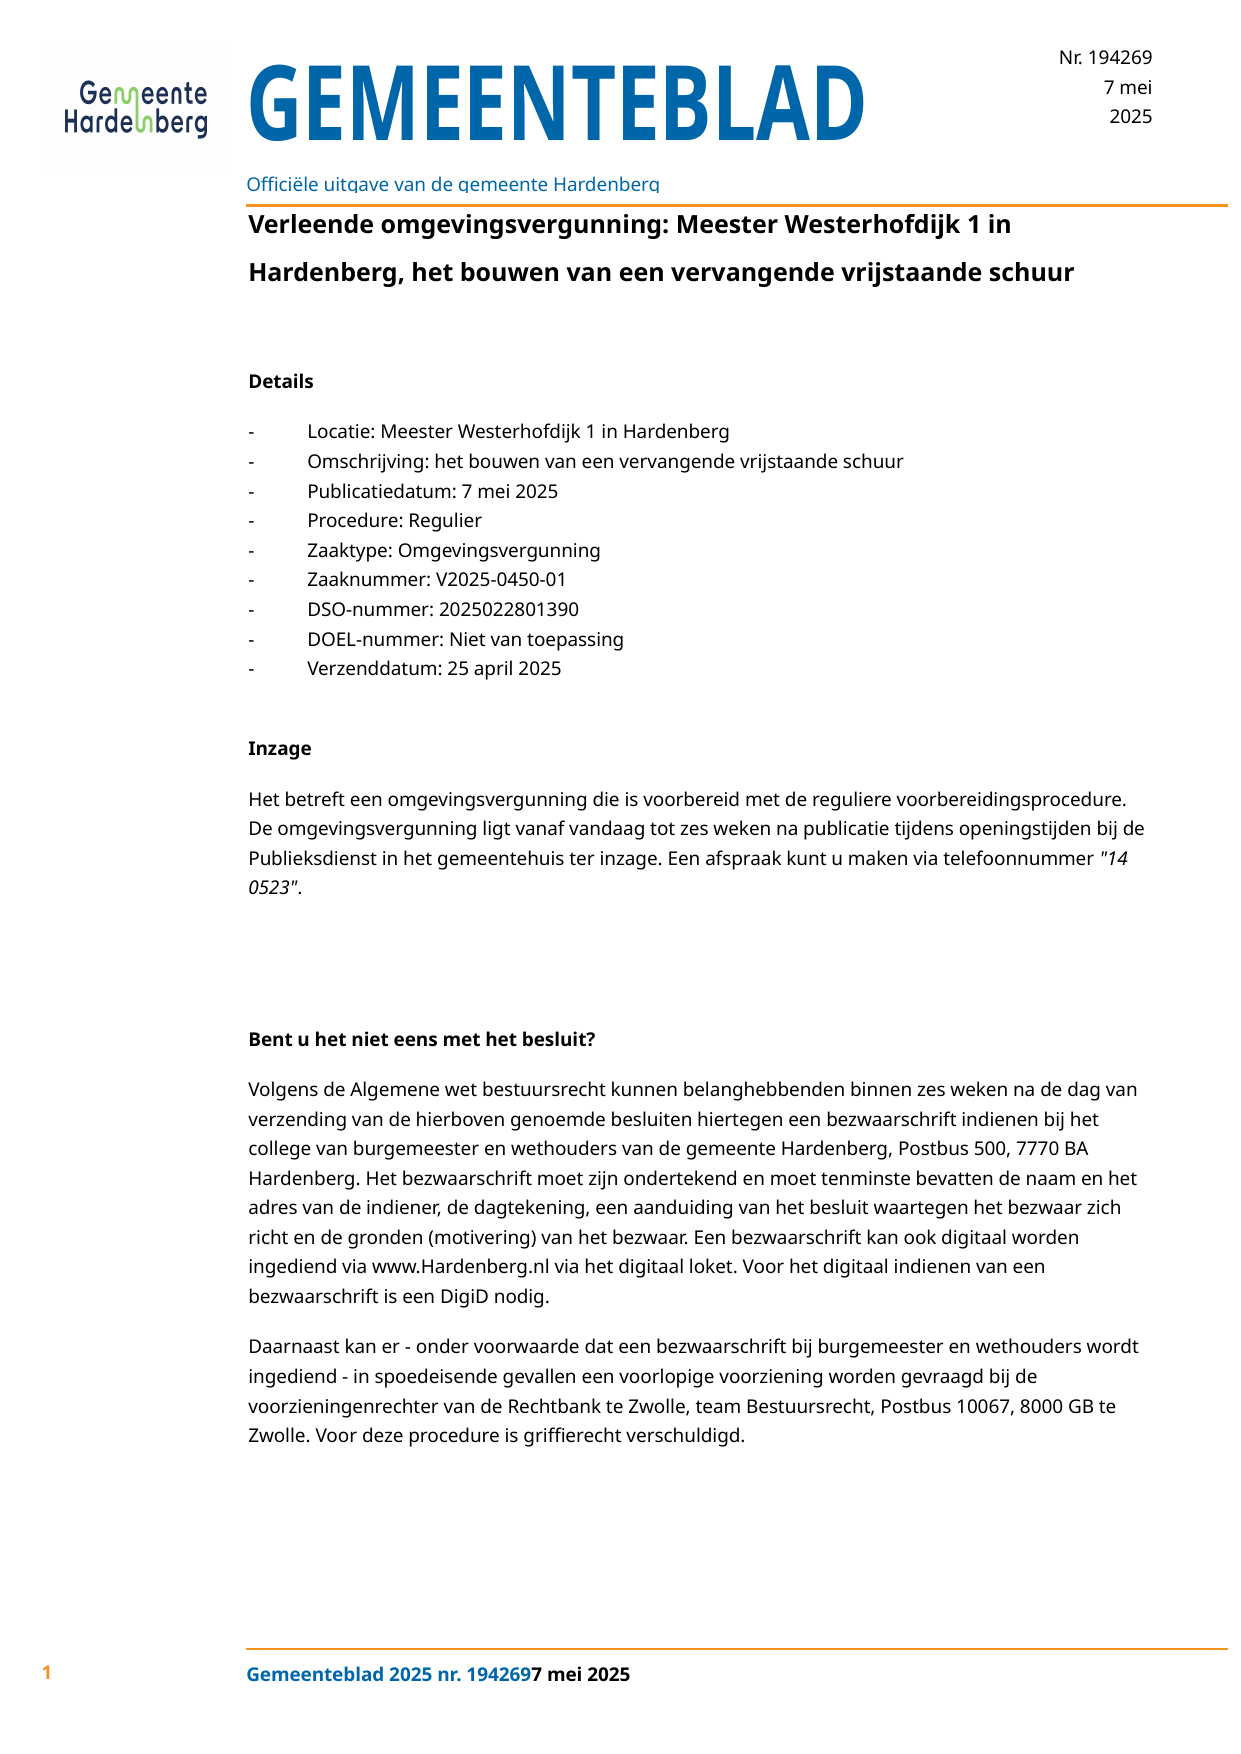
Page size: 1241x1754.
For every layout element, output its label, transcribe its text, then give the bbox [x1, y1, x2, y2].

text Volgens de Algemene wet bestuursrecht kunnen belanghebbenden binnen zes weken na de dag van verzending van de hierboven genoemde besluiten hiertegen een bezwaarschrift indienen bij het college van burgemeester en wethouders van de gemeente Hardenberg, Postbus 500, 7770 BA Hardenberg. Het bezwaarschrift moet zijn ondertekend en moet tenminste bevatten de naam en het adres van de indiener, de dagtekening, een aanduiding van het besluit waartegen het bezwaar zich richt en de gronden (motivering) van het bezwaar. Een bezwaarschrift kan ook digitaal worden ingediend via www.Hardenberg.nl via het digitaal loket. Voor het digitaal indienen van een bezwaarschrift is een DigiD nodig. [248, 1076, 1152, 1309]
list Locatie: Meester Westerhofdijk 1 in Hardenberg [248, 419, 1152, 444]
list Publicatiedatum: 7 mei 2025 [248, 478, 1152, 504]
list Zaaknummer: V2025-0450-01 [248, 567, 1152, 592]
list Omschrijving: het bouwen van een vervangende vrijstaande schuur [248, 448, 1152, 474]
list Zaaktype: Omgevingsvergunning [248, 537, 1152, 563]
text Verleende omgevingsvergunning: Meester Westerhofdijk 1 in Hardenberg, het bouwen van een vervangende vrijstaande schuur [248, 207, 1152, 288]
list DOEL-nummer: Niet van toepassing [248, 626, 1152, 652]
picture [41, 47, 231, 172]
text Bent u het niet eens met het besluit? [248, 1026, 1152, 1052]
text Inzage [248, 735, 1152, 761]
list Verzenddatum: 25 april 2025 [248, 655, 1152, 681]
list DSO-nummer: 2025022801390 [248, 596, 1152, 622]
text Het betreft een omgevingsvergunning die is voorbereid met de reguliere voorbereidingsprocedure. De omgevingsvergunning ligt vanaf vandaag tot zes weken na publicatie tijdens openingstijden bij de Publieksdienst in het gemeentehuis ter inzage. Een afspraak kunt u maken via telefoonnummer "14 0523". [248, 786, 1152, 900]
text Details [248, 368, 1152, 394]
list Procedure: Regulier [248, 507, 1152, 533]
text Daarnaast kan er - onder voorwaarde dat een bezwaarschrift bij burgemeester en wethouders wordt ingediend - in spoedeisende gevallen een voorlopige voorziening worden gevraagd bij de voorzieningenrechter van de Rechtbank te Zwolle, team Bestuursrecht, Postbus 10067, 8000 GB te Zwolle. Voor deze procedure is griffierecht verschuldigd. [248, 1334, 1152, 1448]
